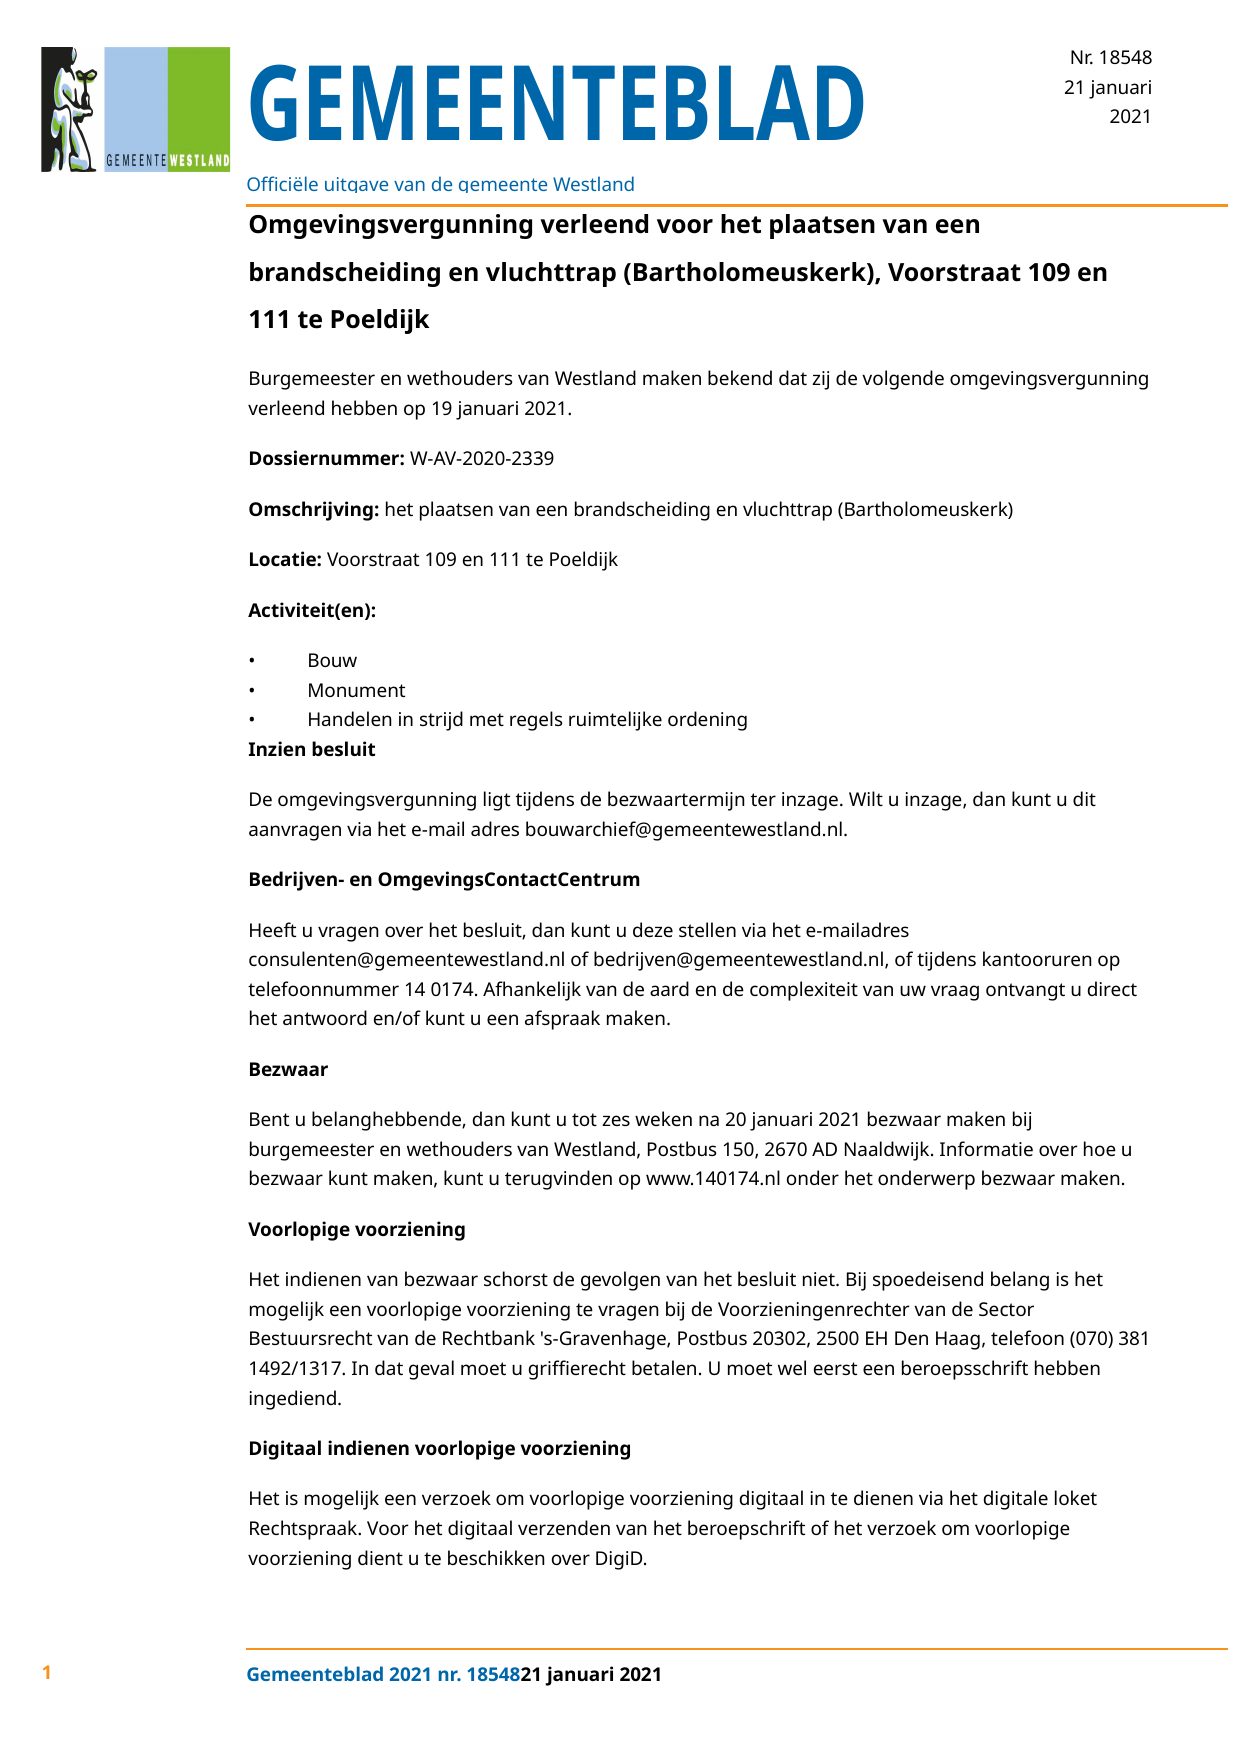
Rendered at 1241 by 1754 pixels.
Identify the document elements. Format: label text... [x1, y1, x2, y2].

text Activiteit(en): [248, 597, 1152, 622]
text Bent u belanghebbende, dan kunt u tot zes weken na 20 januari 2021 bezwaar maken bij burgemeester en wethouders van Westland, Postbus 150, 2670 AD Naaldwijk. Informatie over hoe u bezwaar kunt maken, kunt u terugvinden op www.140174.nl onder het onderwerp bezwaar maken. [248, 1106, 1152, 1191]
text Bedrijven- en OmgevingsContactCentrum [248, 866, 1152, 892]
text Locatie: Voorstraat 109 en 111 te Poeldijk [248, 546, 1152, 572]
list Monument [248, 677, 1152, 702]
text Burgemeester en wethouders van Westland maken bekend dat zij de volgende omgevingsvergunning verleend hebben op 19 januari 2021. [248, 366, 1152, 421]
text Heeft u vragen over het besluit, dan kunt u deze stellen via het e-mailadres consulenten@gemeentewestland.nl of bedrijven@gemeentewestland.nl, of tijdens kantooruren op telefoonnummer 14 0174. Afhankelijk van de aard en de complexiteit van uw vraag ontvangt u direct het antwoord en/of kunt u een afspraak maken. [248, 917, 1152, 1031]
text Dossiernummer: W-AV-2020-2339 [248, 446, 1152, 471]
list Bouw [248, 647, 1152, 673]
text Voorlopige voorziening [248, 1216, 1152, 1242]
text Het is mogelijk een verzoek om voorlopige voorziening digitaal in te dienen via het digitale loket Rechtspraak. Voor het digitaal verzenden van het beroepschrift of het verzoek om voorlopige voorziening dient u te beschikken over DigiD. [248, 1486, 1152, 1570]
text Inzien besluit [248, 736, 1152, 762]
text Omschrijving: het plaatsen van een brandscheiding en vluchttrap (Bartholomeuskerk) [248, 496, 1152, 522]
text Bezwaar [248, 1056, 1152, 1082]
picture [41, 47, 231, 172]
text Het indienen van bezwaar schorst de gevolgen van het besluit niet. Bij spoedeisend belang is het mogelijk een voorlopige voorziening te vragen bij de Voorzieningenrechter van de Sector Bestuursrecht van de Rechtbank 's-Gravenhage, Postbus 20302, 2500 EH Den Haag, telefoon (070) 381 1492/1317. In dat geval moet u griffierecht betalen. U moet wel eerst een beroepsschrift hebben ingediend. [248, 1266, 1152, 1410]
text Omgevingsvergunning verleend voor het plaatsen van een brandscheiding en vluchttrap (Bartholomeuskerk), Voorstraat 109 en 111 te Poeldijk [248, 207, 1152, 336]
list Handelen in strijd met regels ruimtelijke ordening [248, 706, 1152, 732]
text De omgevingsvergunning ligt tijdens de bezwaartermijn ter inzage. Wilt u inzage, dan kunt u dit aanvragen via het e-mail adres bouwarchief@gemeentewestland.nl. [248, 786, 1152, 842]
text Digitaal indienen voorlopige voorziening [248, 1435, 1152, 1461]
